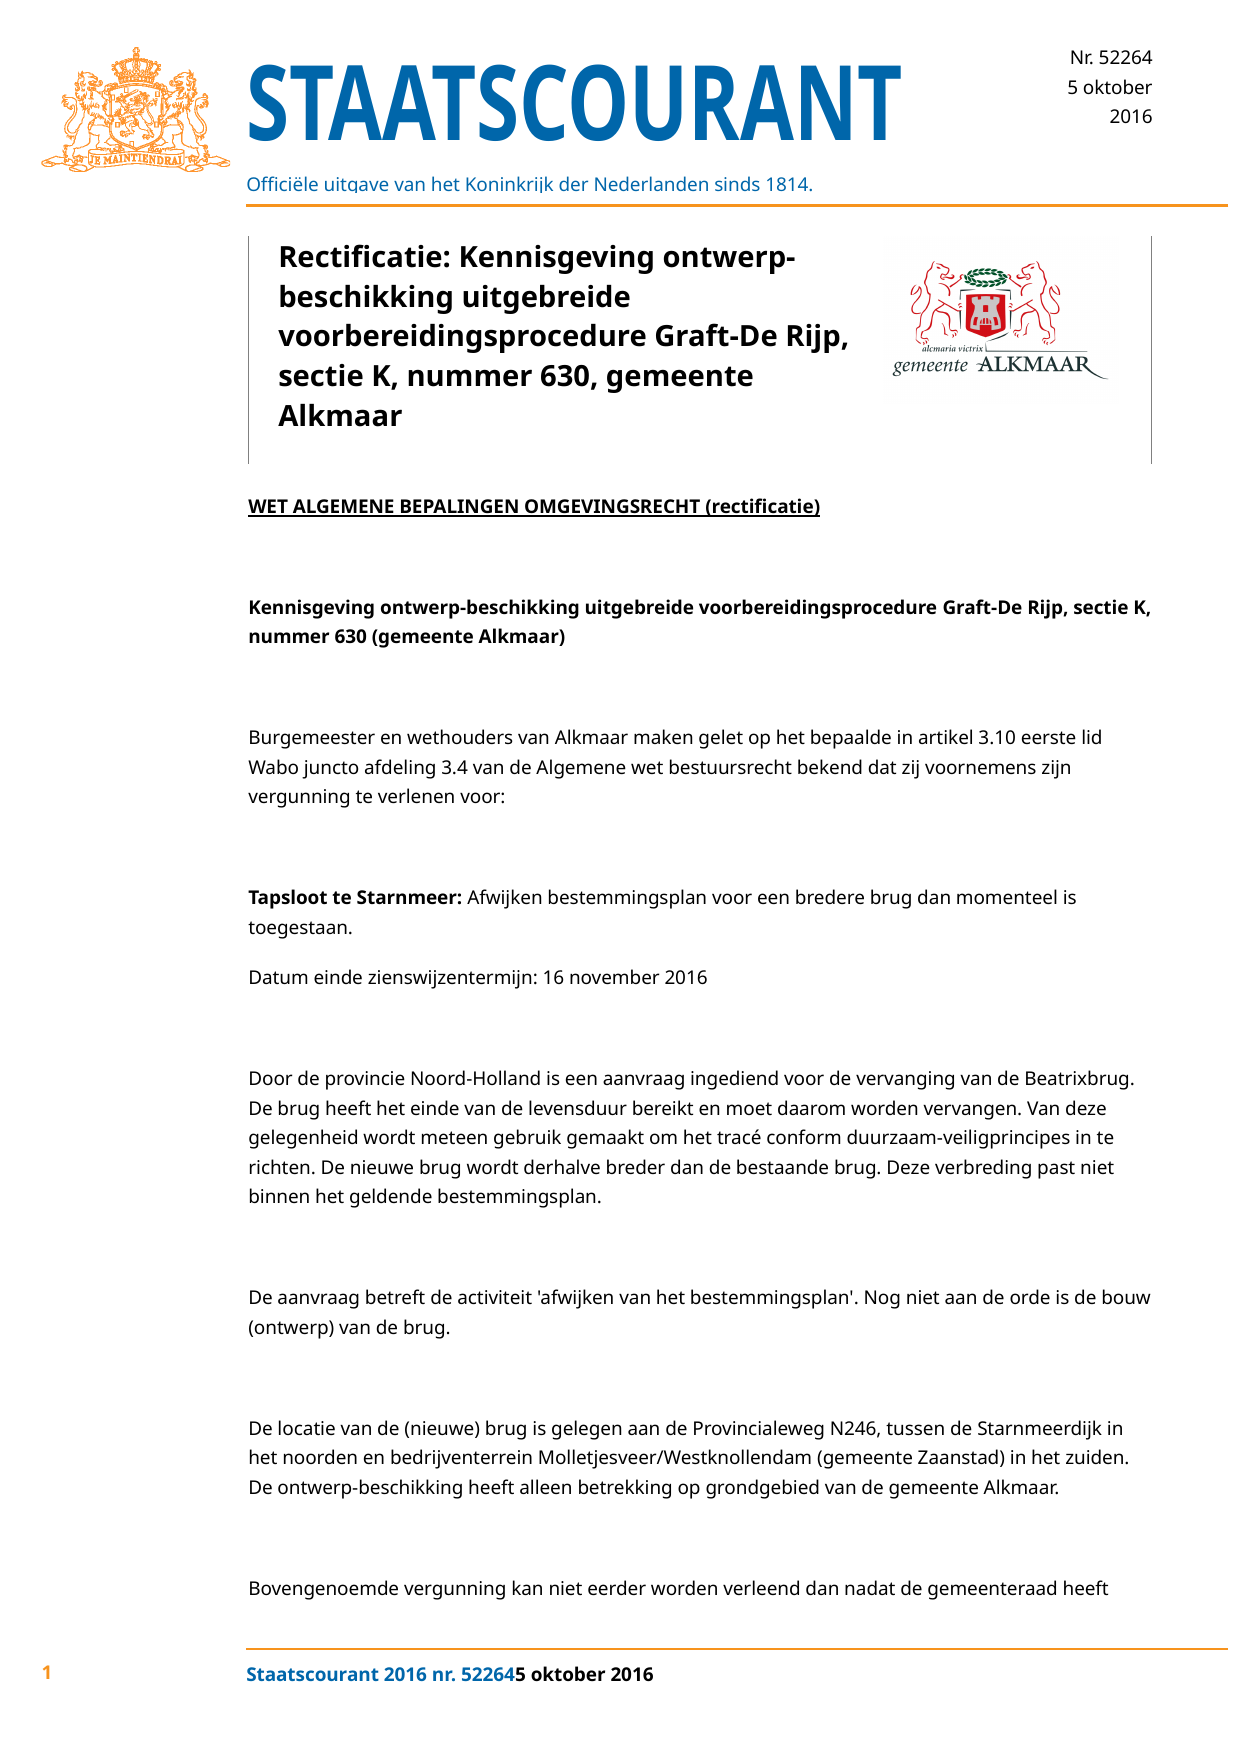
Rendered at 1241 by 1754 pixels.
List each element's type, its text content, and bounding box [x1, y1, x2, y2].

text De locatie van de (nieuwe) brug is gelegen aan de Provincialeweg N246, tussen de Starnmeerdijk in het noorden en bedrijventerrein Molletjesveer/Westknollendam (gemeente Zaanstad) in het zuiden. De ontwerp-beschikking heeft alleen betrekking op grondgebied van de gemeente Alkmaar. [248, 1415, 1152, 1500]
picture [882, 236, 1119, 404]
text Kennisgeving ontwerp-beschikking uitgebreide voorbereidingsprocedure Graft-De Rijp, sectie K, nummer 630 (gemeente Alkmaar) [248, 594, 1152, 649]
text Tapsloot te Starnmeer: Afwijken bestemmingsplan voor een bredere brug dan momenteel is toegestaan. [248, 884, 1152, 940]
text Burgemeester en wethouders van Alkmaar maken gelet op het bepaalde in artikel 3.10 eerste lid Wabo juncto afdeling 3.4 van de Algemene wet bestuursrecht bekend dat zij voornemens zijn vergunning te verlenen voor: [248, 724, 1152, 809]
text Bovengenoemde vergunning kan niet eerder worden verleend dan nadat de gemeenteraad heeft [248, 1575, 1152, 1601]
table_header Rectificatie: Kennisgeving ontwerp-beschikking uitgebreide voorbereidingsprocedure Graft-De Rijp, sectie K, nummer 630, gemeente Alkmaar [249, 236, 850, 464]
table_header [850, 236, 1151, 464]
picture [41, 47, 231, 172]
text De aanvraag betreft de activiteit 'afwijken van het bestemmingsplan'. Nog niet aan de orde is de bouw (ontwerp) van de brug. [248, 1284, 1152, 1340]
text WET ALGEMENE BEPALINGEN OMGEVINGSRECHT (rectificatie) [248, 493, 1152, 519]
text Datum einde zienswijzentermijn: 16 november 2016 [248, 964, 1152, 990]
text Door de provincie Noord-Holland is een aanvraag ingediend voor de vervanging van de Beatrixbrug. De brug heeft het einde van de levensduur bereikt en moet daarom worden vervangen. Van deze gelegenheid wordt meteen gebruik gemaakt om het tracé conform duurzaam-veiligprincipes in te richten. De nieuwe brug wordt derhalve breder dan de bestaande brug. Deze verbreding past niet binnen het geldende bestemmingsplan. [248, 1065, 1152, 1209]
